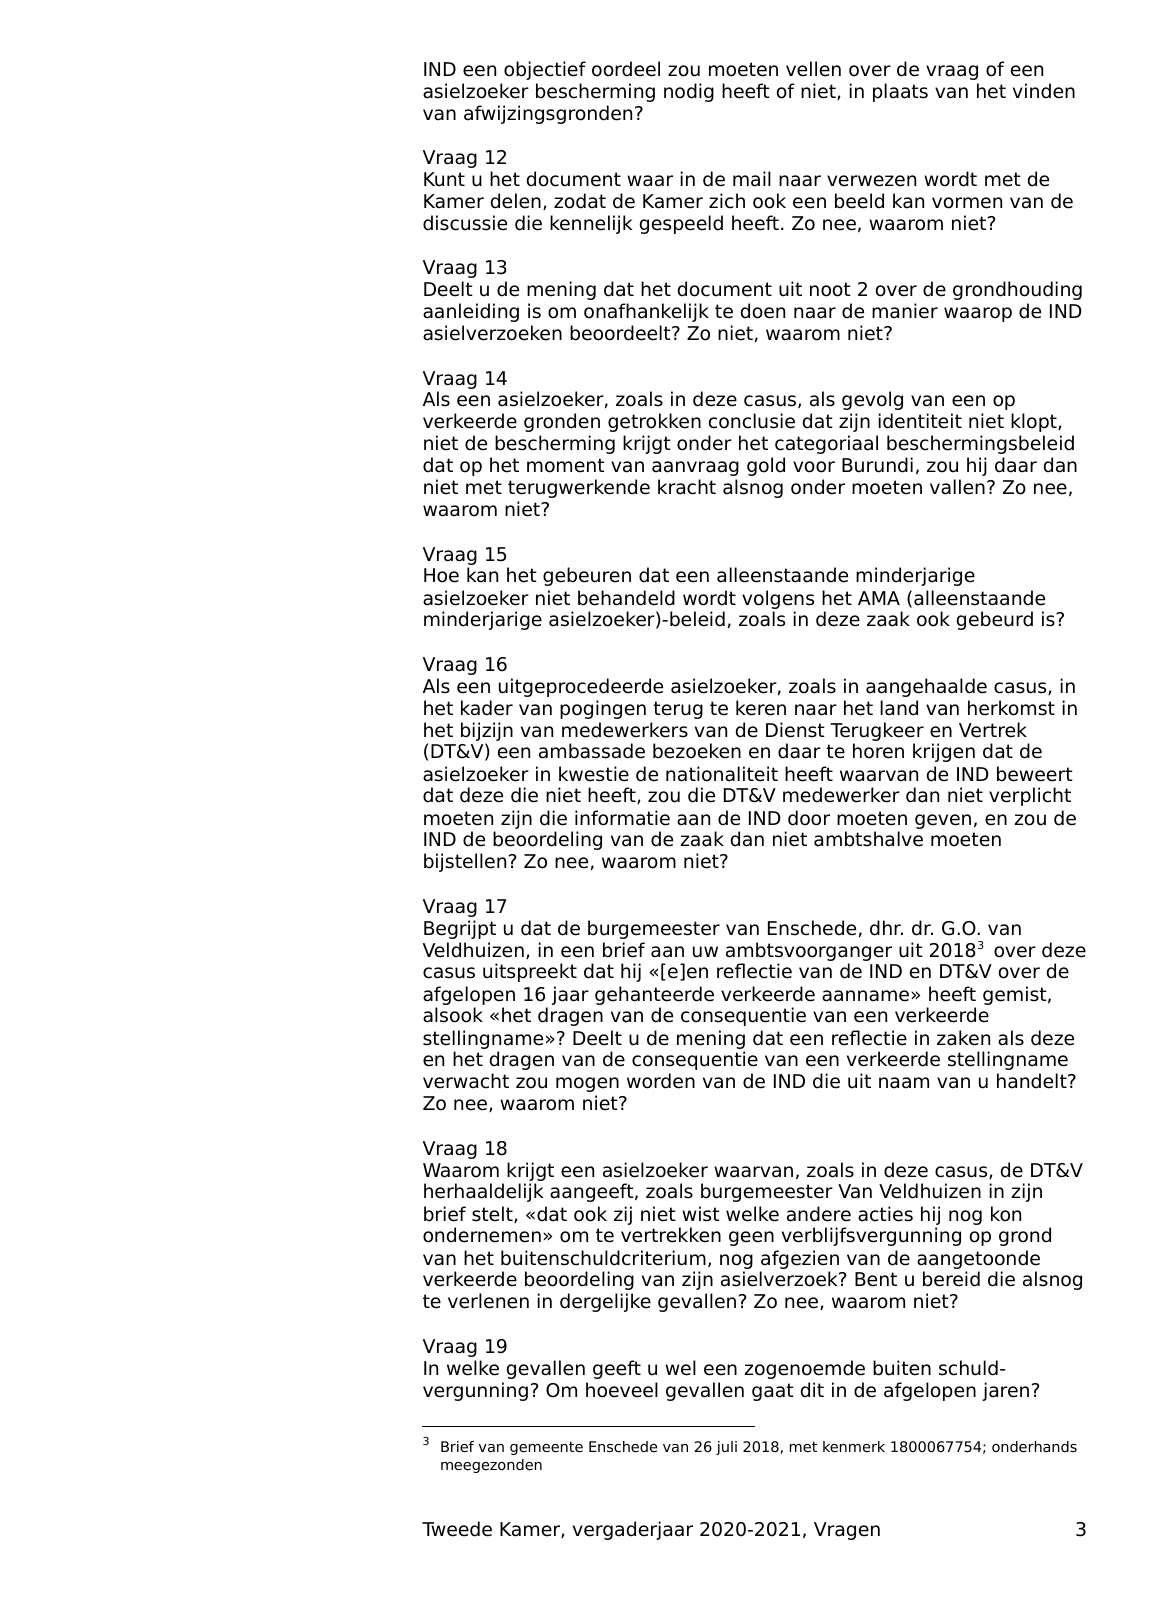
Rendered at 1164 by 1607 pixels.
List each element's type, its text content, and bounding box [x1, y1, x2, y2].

text Vraag 16 [422, 653, 1087, 676]
text Vraag 19 [422, 1336, 1087, 1357]
text IND een objectief oordeel zou moeten vellen over de vraag of een asielzoeker bescherming nodig heeft of niet, in plaats van het vinden van afwijzingsgronden? [422, 59, 1087, 125]
text Brief van gemeente Enschede van 26 juli 2018, met kenmerk 1800067754; onderhands meegezonden [422, 1435, 1087, 1474]
text Vraag 14 [422, 367, 1087, 389]
text Vraag 15 [422, 543, 1087, 565]
text Als een uitgeprocedeerde asielzoeker, zoals in aangehaalde casus, in het kader van pogingen terug te keren naar het land van herkomst in het bijzijn van medewerkers van de Dienst Terugkeer en Vertrek (DT&V) een ambassade bezoeken en daar te horen krijgen dat de asielzoeker in kwestie de nationaliteit heeft waarvan de IND beweert dat deze die niet heeft, zou die DT&V medewerker dan niet verplicht moeten zijn die informatie aan de IND door moeten geven, en zou de IND de beoordeling van de zaak dan niet ambtshalve moeten bijstellen? Zo nee, waarom niet? [422, 676, 1087, 873]
text Vraag 12 [422, 147, 1087, 169]
text Begrijpt u dat de burgemeester van Enschede, dhr. dr. G.O. van Veldhuizen, in een brief aan uw ambtsvoorganger uit 2018 over deze casus uitspreekt dat hij «[e]en reflectie van de IND en DT&V over de afgelopen 16 jaar gehanteerde verkeerde aanname» heeft gemist, alsook «het dragen van de consequentie van een verkeerde stellingname»? Deelt u de mening dat een reflectie in zaken als deze en het dragen van de consequentie van een verkeerde stellingname verwacht zou mogen worden van de IND die uit naam van u handelt? Zo nee, waarom niet? [422, 917, 1087, 1115]
text Vraag 13 [422, 257, 1087, 279]
text Als een asielzoeker, zoals in deze casus, als gevolg van een op verkeerde gronden getrokken conclusie dat zijn identiteit niet klopt, niet de bescherming krijgt onder het categoriaal beschermingsbeleid dat op het moment van aanvraag gold voor Burundi, zou hij daar dan niet met terugwerkende kracht alsnog onder moeten vallen? Zo nee, waarom niet? [422, 389, 1087, 521]
text Hoe kan het gebeuren dat een alleenstaande minderjarige asielzoeker niet behandeld wordt volgens het AMA (alleenstaande minderjarige asielzoeker)-beleid, zoals in deze zaak ook gebeurd is? [422, 565, 1087, 631]
text Kunt u het document waar in de mail naar verwezen wordt met de Kamer delen, zodat de Kamer zich ook een beeld kan vormen van de discussie die kennelijk gespeeld heeft. Zo nee, waarom niet? [422, 169, 1087, 235]
text In welke gevallen geeft u wel een zogenoemde buiten schuld-vergunning? Om hoeveel gevallen gaat dit in de afgelopen jaren? [422, 1357, 1087, 1401]
text Vraag 18 [422, 1137, 1087, 1159]
text Waarom krijgt een asielzoeker waarvan, zoals in deze casus, de DT&V herhaaldelijk aangeeft, zoals burgemeester Van Veldhuizen in zijn brief stelt, «dat ook zij niet wist welke andere acties hij nog kon ondernemen» om te vertrekken geen verblijfsvergunning op grond van het buitenschuldcriterium, nog afgezien van de aangetoonde verkeerde beoordeling van zijn asielverzoek? Bent u bereid die alsnog te verlenen in dergelijke gevallen? Zo nee, waarom niet? [422, 1159, 1087, 1313]
text Vraag 17 [422, 896, 1087, 917]
text Deelt u de mening dat het document uit noot 2 over de grondhouding aanleiding is om onafhankelijk te doen naar de manier waarop de IND asielverzoeken beoordeelt? Zo niet, waarom niet? [422, 279, 1087, 345]
